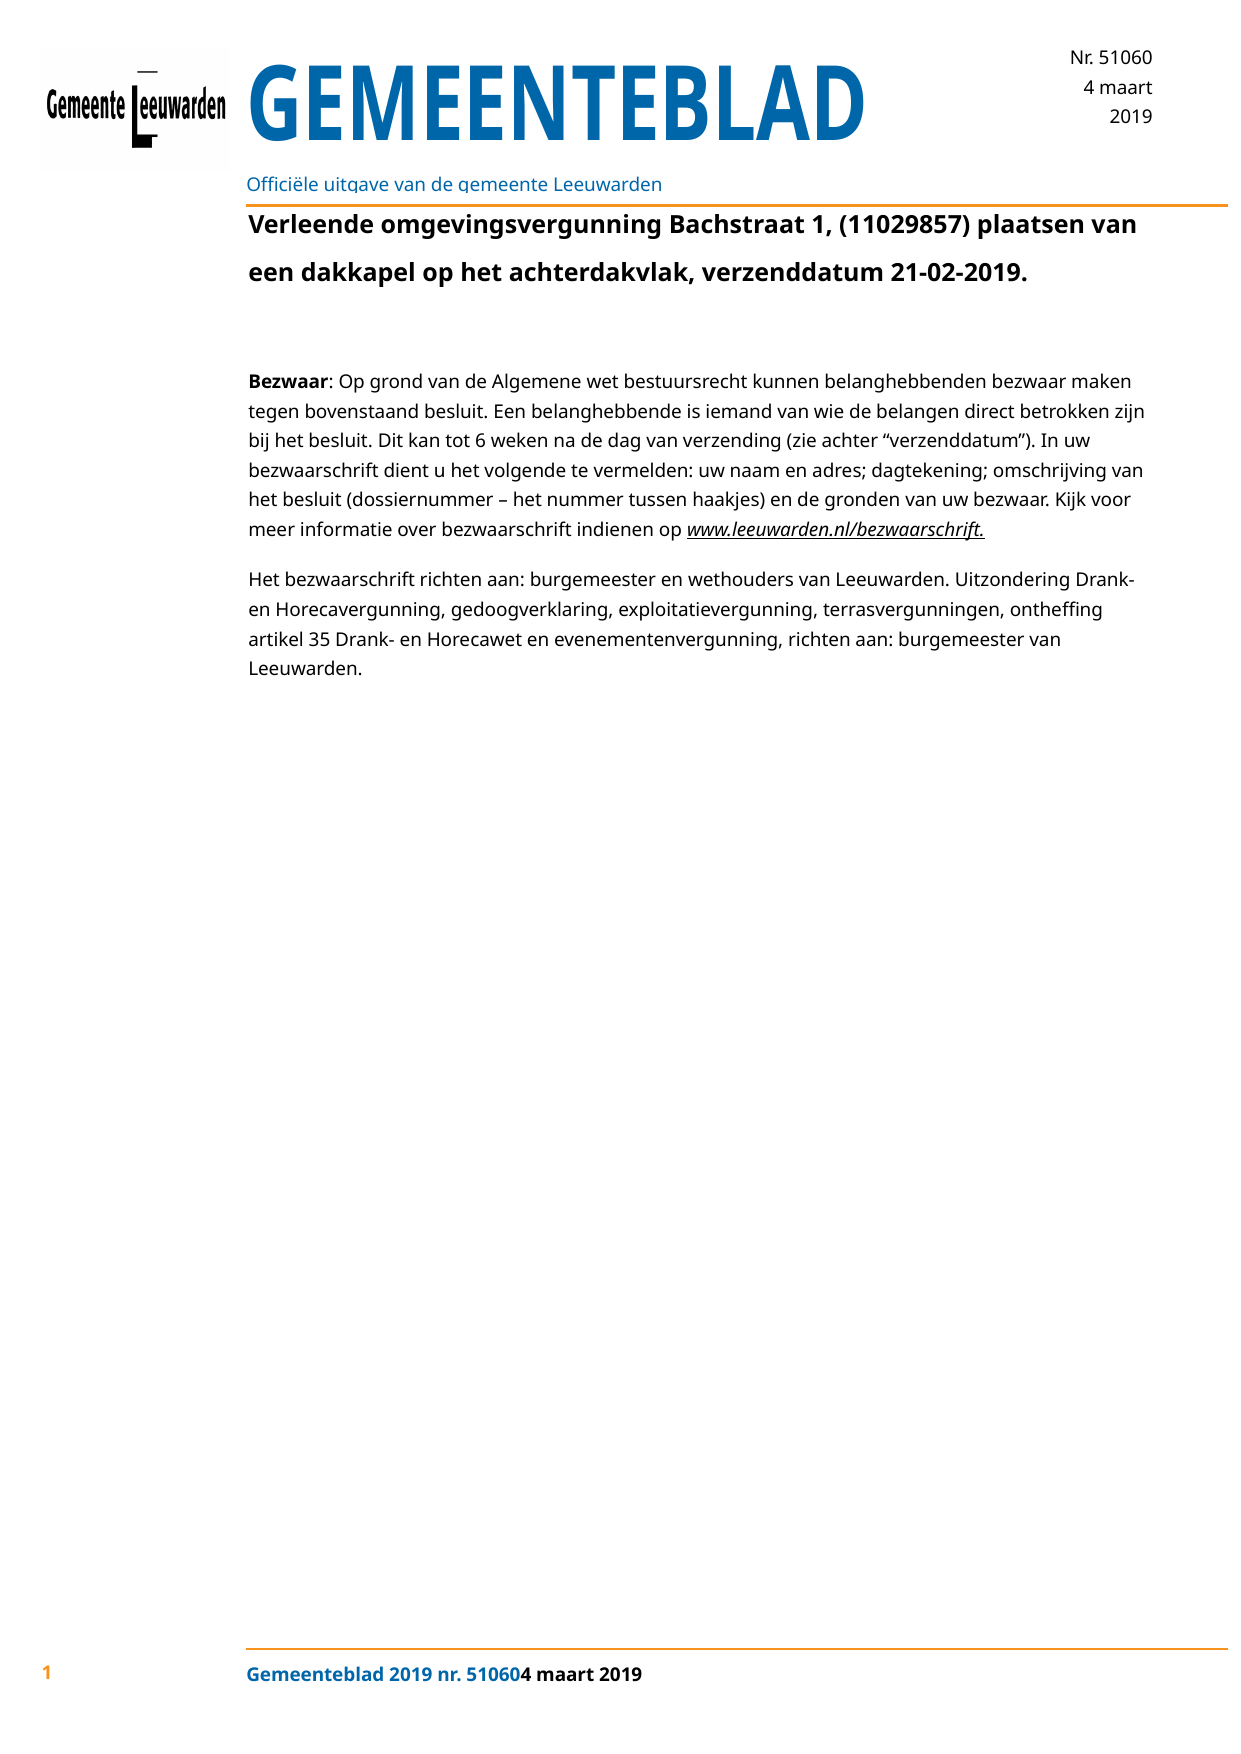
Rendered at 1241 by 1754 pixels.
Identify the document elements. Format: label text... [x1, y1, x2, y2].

picture [41, 47, 231, 172]
text Verleende omgevingsvergunning Bachstraat 1, (11029857) plaatsen van een dakkapel op het achterdakvlak, verzenddatum 21-02-2019. [248, 207, 1152, 288]
text Bezwaar: Op grond van de Algemene wet bestuursrecht kunnen belanghebbenden bezwaar maken tegen bovenstaand besluit. Een belanghebbende is iemand van wie de belangen direct betrokken zijn bij het besluit. Dit kan tot 6 weken na de dag van verzending (zie achter “verzenddatum”). In uw bezwaarschrift dient u het volgende te vermelden: uw naam en adres; dagtekening; omschrijving van het besluit (dossiernummer – het nummer tussen haakjes) en de gronden van uw bezwaar. Kijk voor meer informatie over bezwaarschrift indienen op www.leeuwarden.nl/bezwaarschrift. [248, 368, 1152, 542]
text Het bezwaarschrift richten aan: burgemeester en wethouders van Leeuwarden. Uitzondering Drank- en Horecavergunning, gedoogverklaring, exploitatievergunning, terrasvergunningen, ontheffing artikel 35 Drank- en Horecawet en evenementenvergunning, richten aan: burgemeester van Leeuwarden. [248, 567, 1152, 681]
